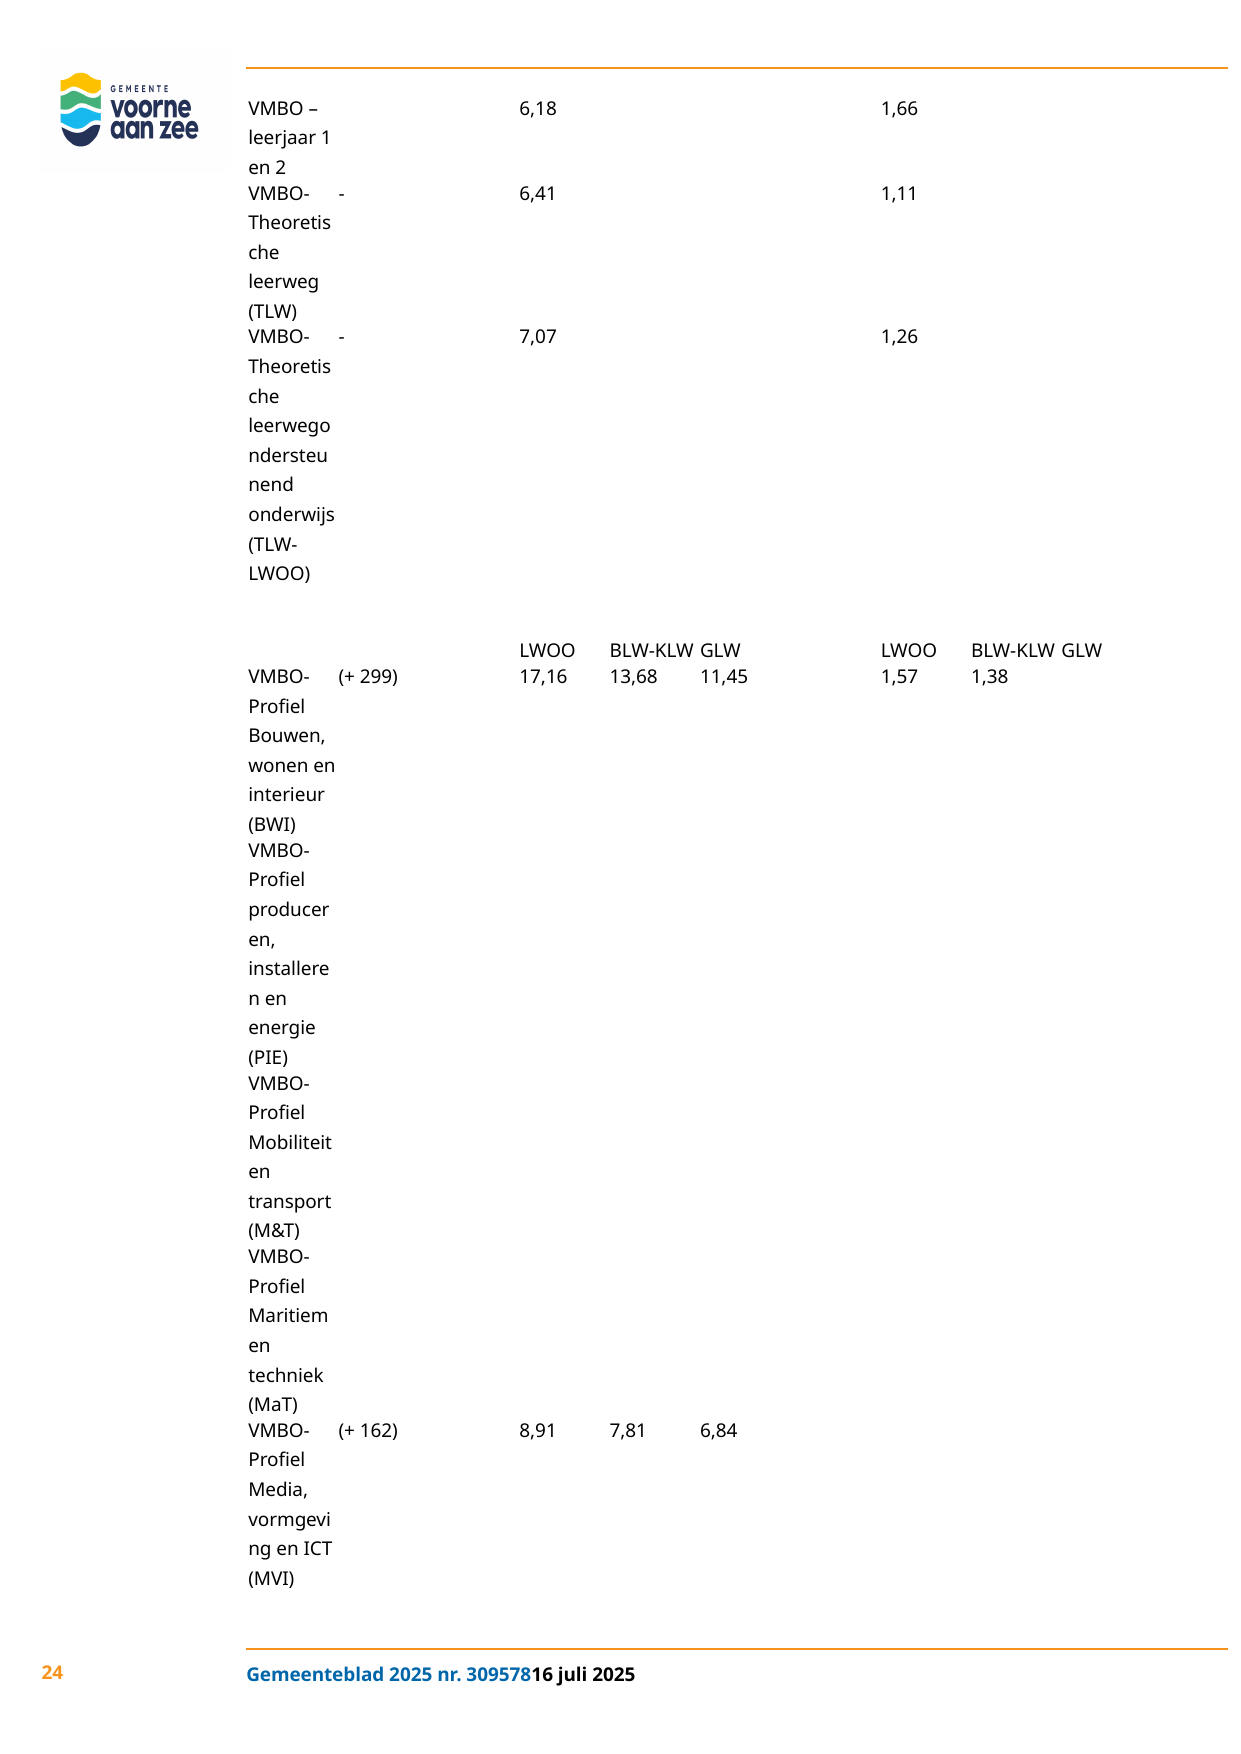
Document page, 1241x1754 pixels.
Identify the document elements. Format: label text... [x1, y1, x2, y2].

table_cell VMBO- Profiel Bouwen, wonen en interieur (BWI) [248, 663, 338, 837]
table_cell [429, 1417, 519, 1591]
table_cell [790, 586, 881, 612]
table_cell LWOO [881, 638, 971, 663]
table_cell [881, 586, 971, 612]
table_cell [790, 1417, 881, 1591]
table_cell [429, 1070, 519, 1243]
table_cell 1,57 [881, 663, 971, 1591]
table_cell [429, 1244, 519, 1417]
table_cell 1,66 [881, 95, 1152, 180]
table_cell 1,38 [971, 663, 1152, 1591]
table_cell [700, 586, 790, 612]
table_cell 13,68 [609, 663, 700, 1417]
table_cell [790, 1070, 881, 1243]
picture [41, 47, 231, 172]
table_cell 11,45 [700, 663, 790, 1417]
table_cell [790, 1244, 881, 1417]
table_cell [519, 612, 609, 638]
table_cell 7,07 [519, 324, 790, 586]
table_cell BLW-KLW [609, 638, 700, 663]
table_cell VMBO- Profiel Mobiliteit en transport (M&T) [248, 1070, 338, 1243]
table_cell [700, 612, 790, 638]
table_cell 6,84 [700, 1417, 790, 1591]
table_cell [790, 663, 881, 837]
table_cell [609, 612, 700, 638]
table_cell 6,41 [519, 180, 790, 324]
table_cell [429, 95, 519, 180]
table_cell (+ 162) [338, 1417, 429, 1591]
table_cell VMBO- Profiel produceren, installeren en energie (PIE) [248, 837, 338, 1070]
table_cell [790, 837, 881, 1070]
table_cell VMBO- Profiel Maritiem en techniek (MaT) [248, 1244, 338, 1417]
table_cell [429, 663, 519, 837]
table_cell [881, 612, 971, 638]
table_cell [1061, 586, 1152, 612]
table_cell GLW [1061, 638, 1152, 663]
table_cell [519, 586, 609, 612]
table_cell [790, 180, 881, 324]
table_cell [338, 638, 429, 663]
table_cell LWOO [519, 638, 609, 663]
table_cell VMBO- Profiel Media, vormgeving en ICT (MVI) [248, 1417, 338, 1591]
table_cell - [338, 324, 429, 586]
table_cell [429, 324, 519, 586]
table_cell 7,81 [609, 1417, 700, 1591]
table_cell [609, 586, 700, 612]
table_cell - [338, 180, 429, 324]
table_cell 1,26 [881, 324, 1152, 586]
table_cell [1061, 612, 1152, 638]
table_cell [429, 638, 519, 663]
table_cell [429, 612, 519, 638]
table_cell VMBO – leerjaar 1 en 2 [248, 95, 338, 180]
table_cell [338, 612, 429, 638]
table_cell GLW [700, 638, 790, 663]
table_cell [971, 586, 1061, 612]
table_cell [429, 837, 519, 1070]
table_cell [790, 612, 881, 638]
table_cell [790, 95, 881, 180]
table_cell [338, 95, 429, 180]
table_cell [248, 638, 338, 663]
table_cell BLW-KLW [971, 638, 1061, 663]
table_cell VMBO- Theoretische leerweg (TLW) [248, 180, 338, 324]
table_cell [790, 638, 881, 663]
table_cell [790, 324, 881, 586]
table_cell [248, 612, 338, 638]
table_cell [971, 612, 1061, 638]
table_cell 1,11 [881, 180, 1152, 324]
table_cell [338, 586, 429, 612]
table_cell [429, 180, 519, 324]
table_cell 17,16 [519, 663, 609, 1417]
table_cell [248, 586, 338, 612]
table_cell VMBO- Theoretische leerwegondersteunend onderwijs (TLW-LWOO) [248, 324, 338, 586]
table_cell [429, 586, 519, 612]
table_cell (+ 299) [338, 663, 429, 1417]
table_cell 6,18 [519, 95, 790, 180]
table_cell 8,91 [519, 1417, 609, 1591]
